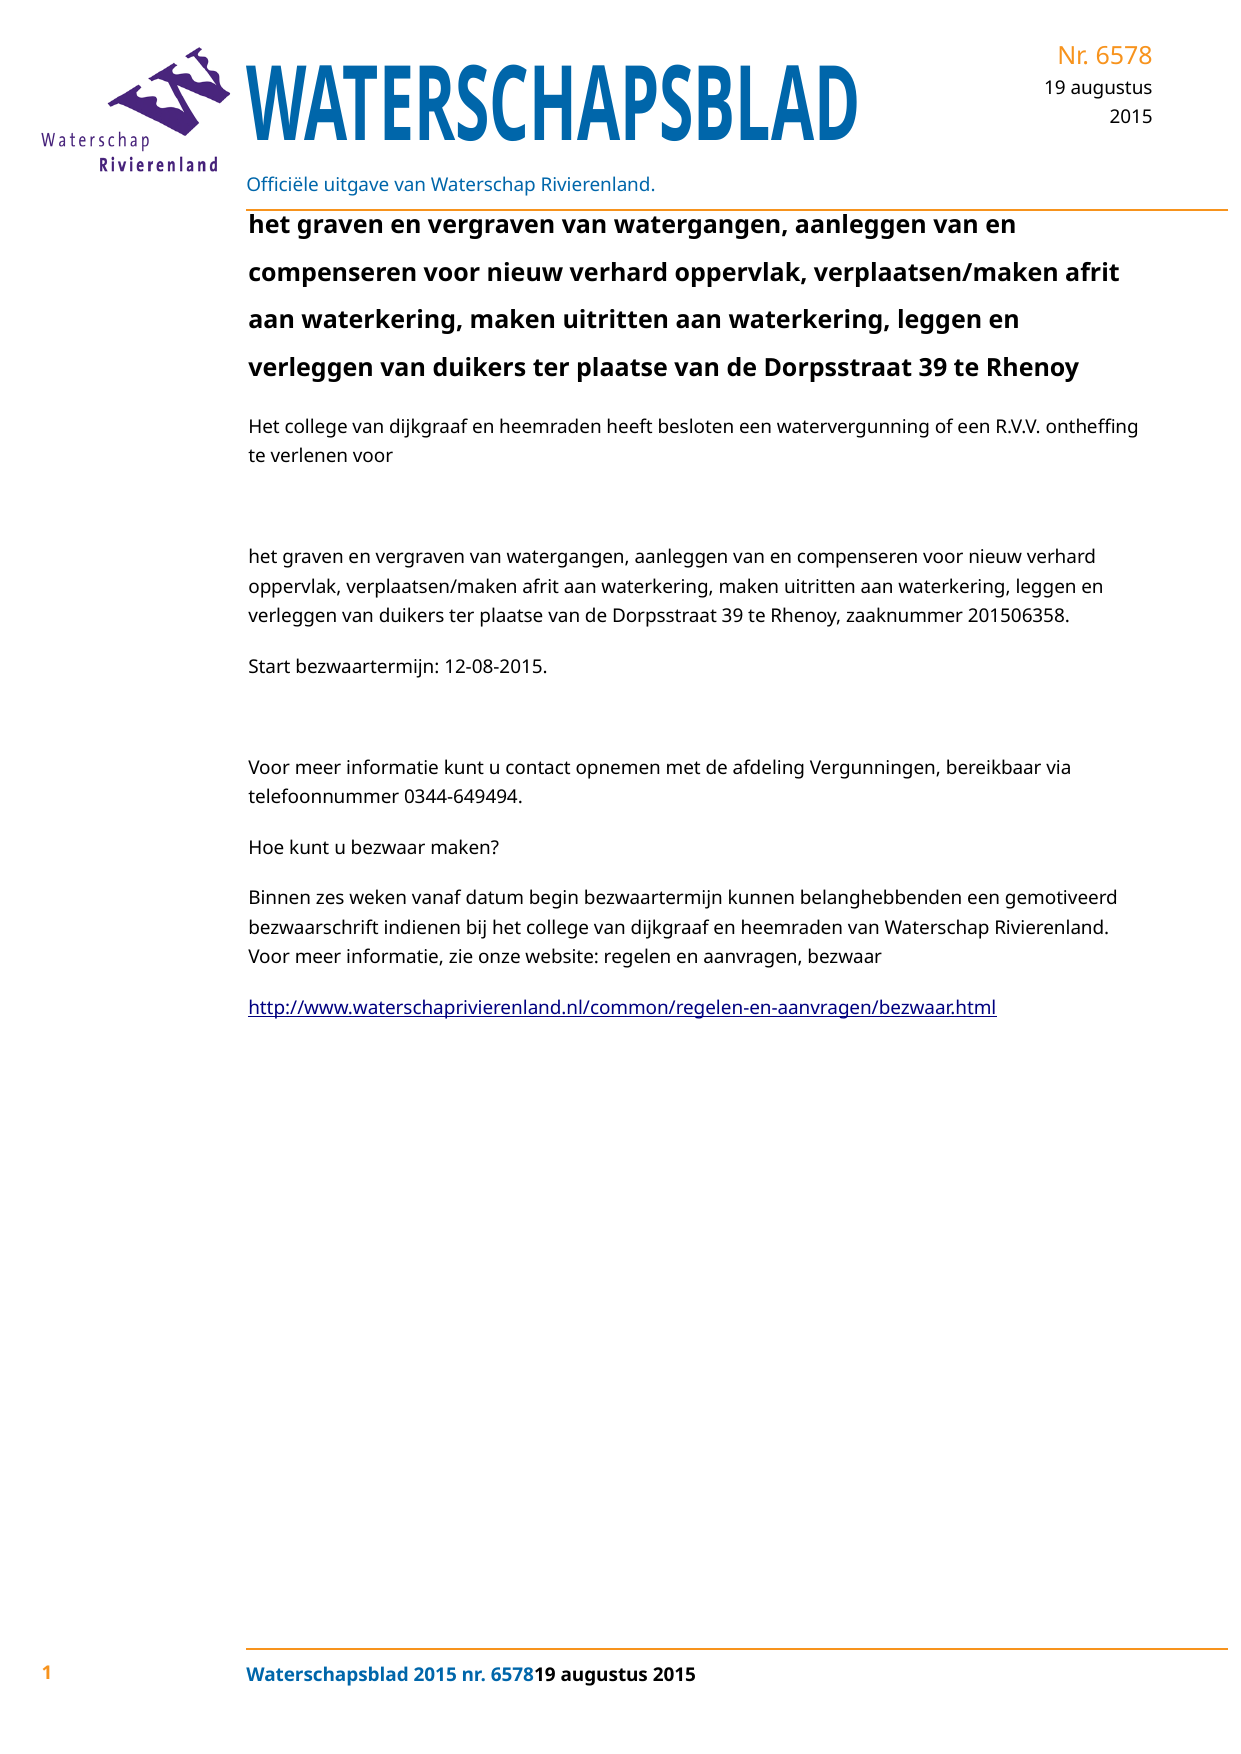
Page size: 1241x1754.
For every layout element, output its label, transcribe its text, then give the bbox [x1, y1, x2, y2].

picture [41, 47, 231, 172]
text het graven en vergraven van watergangen, aanleggen van en compenseren voor nieuw verhard oppervlak, verplaatsen/maken afrit aan waterkering, maken uitritten aan waterkering, leggen en verleggen van duikers ter plaatse van de Dorpsstraat 39 te Rhenoy [248, 211, 1152, 384]
text http://www.waterschaprivierenland.nl/common/regelen-en-aanvragen/bezwaar.html [248, 994, 1152, 1020]
text Start bezwaartermijn: 12-08-2015. [248, 653, 1152, 679]
text het graven en vergraven van watergangen, aanleggen van en compenseren voor nieuw verhard oppervlak, verplaatsen/maken afrit aan waterkering, maken uitritten aan waterkering, leggen en verleggen van duikers ter plaatse van de Dorpsstraat 39 te Rhenoy, zaaknummer 201506358. [248, 543, 1152, 628]
text Hoe kunt u bezwaar maken? [248, 834, 1152, 860]
text Binnen zes weken vanaf datum begin bezwaartermijn kunnen belanghebbenden een gemotiveerd bezwaarschrift indienen bij het college van dijkgraaf en heemraden van Waterschap Rivierenland. Voor meer informatie, zie onze website: regelen en aanvragen, bezwaar [248, 884, 1152, 969]
text Het college van dijkgraaf en heemraden heeft besloten een watervergunning of een R.V.V. ontheffing te verlenen voor [248, 413, 1152, 468]
text Voor meer informatie kunt u contact opnemen met de afdeling Vergunningen, bereikbaar via telefoonnummer 0344-649494. [248, 754, 1152, 809]
